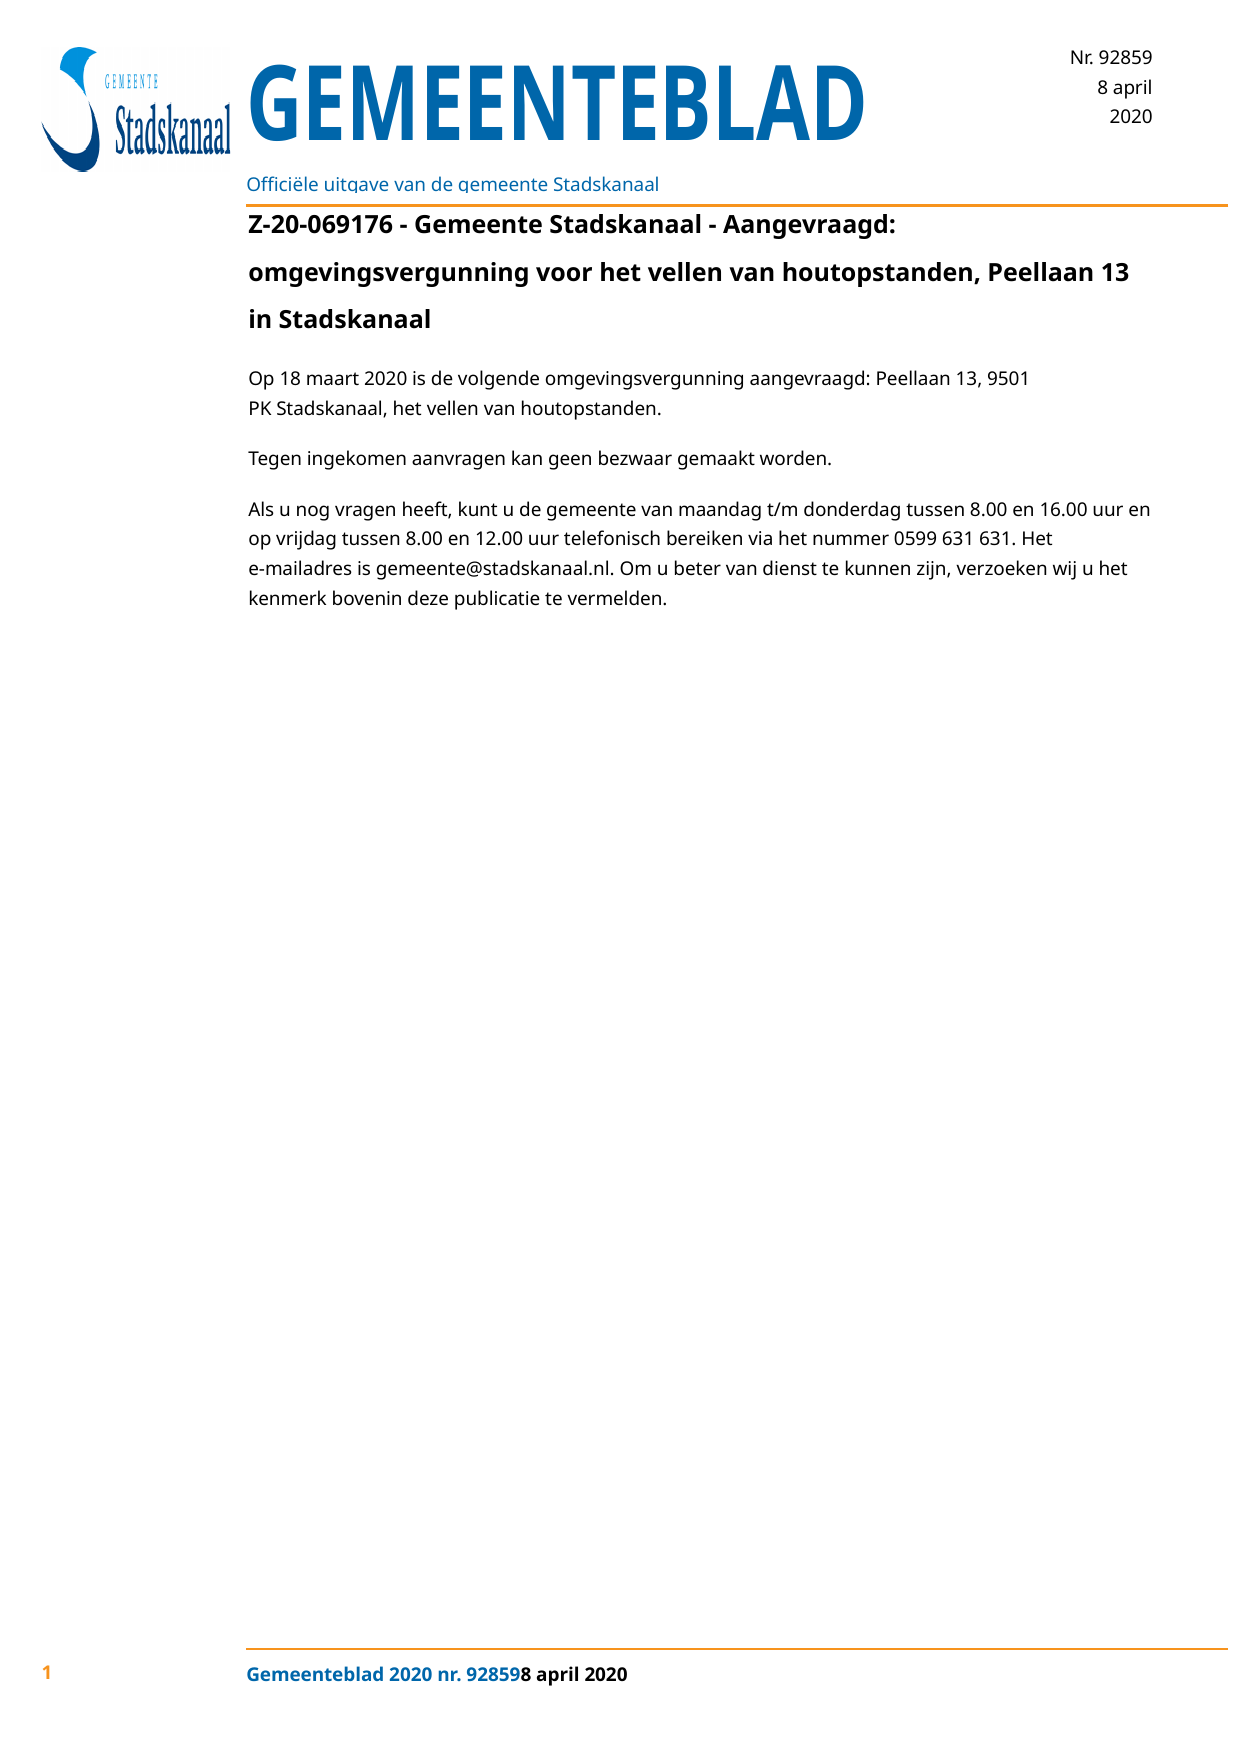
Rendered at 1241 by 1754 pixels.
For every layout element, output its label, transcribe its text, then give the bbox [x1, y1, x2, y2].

text Op 18 maart 2020 is de volgende omgevingsvergunning aangevraagd: Peellaan 13, 9501 PK Stadskanaal, het vellen van houtopstanden. [248, 366, 1152, 421]
text Z-20-069176 - Gemeente Stadskanaal - Aangevraagd: omgevingsvergunning voor het vellen van houtopstanden, Peellaan 13 in Stadskanaal [248, 207, 1152, 336]
picture [41, 47, 231, 172]
text Tegen ingekomen aanvragen kan geen bezwaar gemaakt worden. [248, 446, 1152, 471]
text Als u nog vragen heeft, kunt u de gemeente van maandag t/m donderdag tussen 8.00 en 16.00 uur en op vrijdag tussen 8.00 en 12.00 uur telefonisch bereiken via het nummer 0599 631 631. Het e‑mailadres is gemeente@stadskanaal.nl. Om u beter van dienst te kunnen zijn, verzoeken wij u het kenmerk bovenin deze publicatie te vermelden. [248, 496, 1152, 610]
